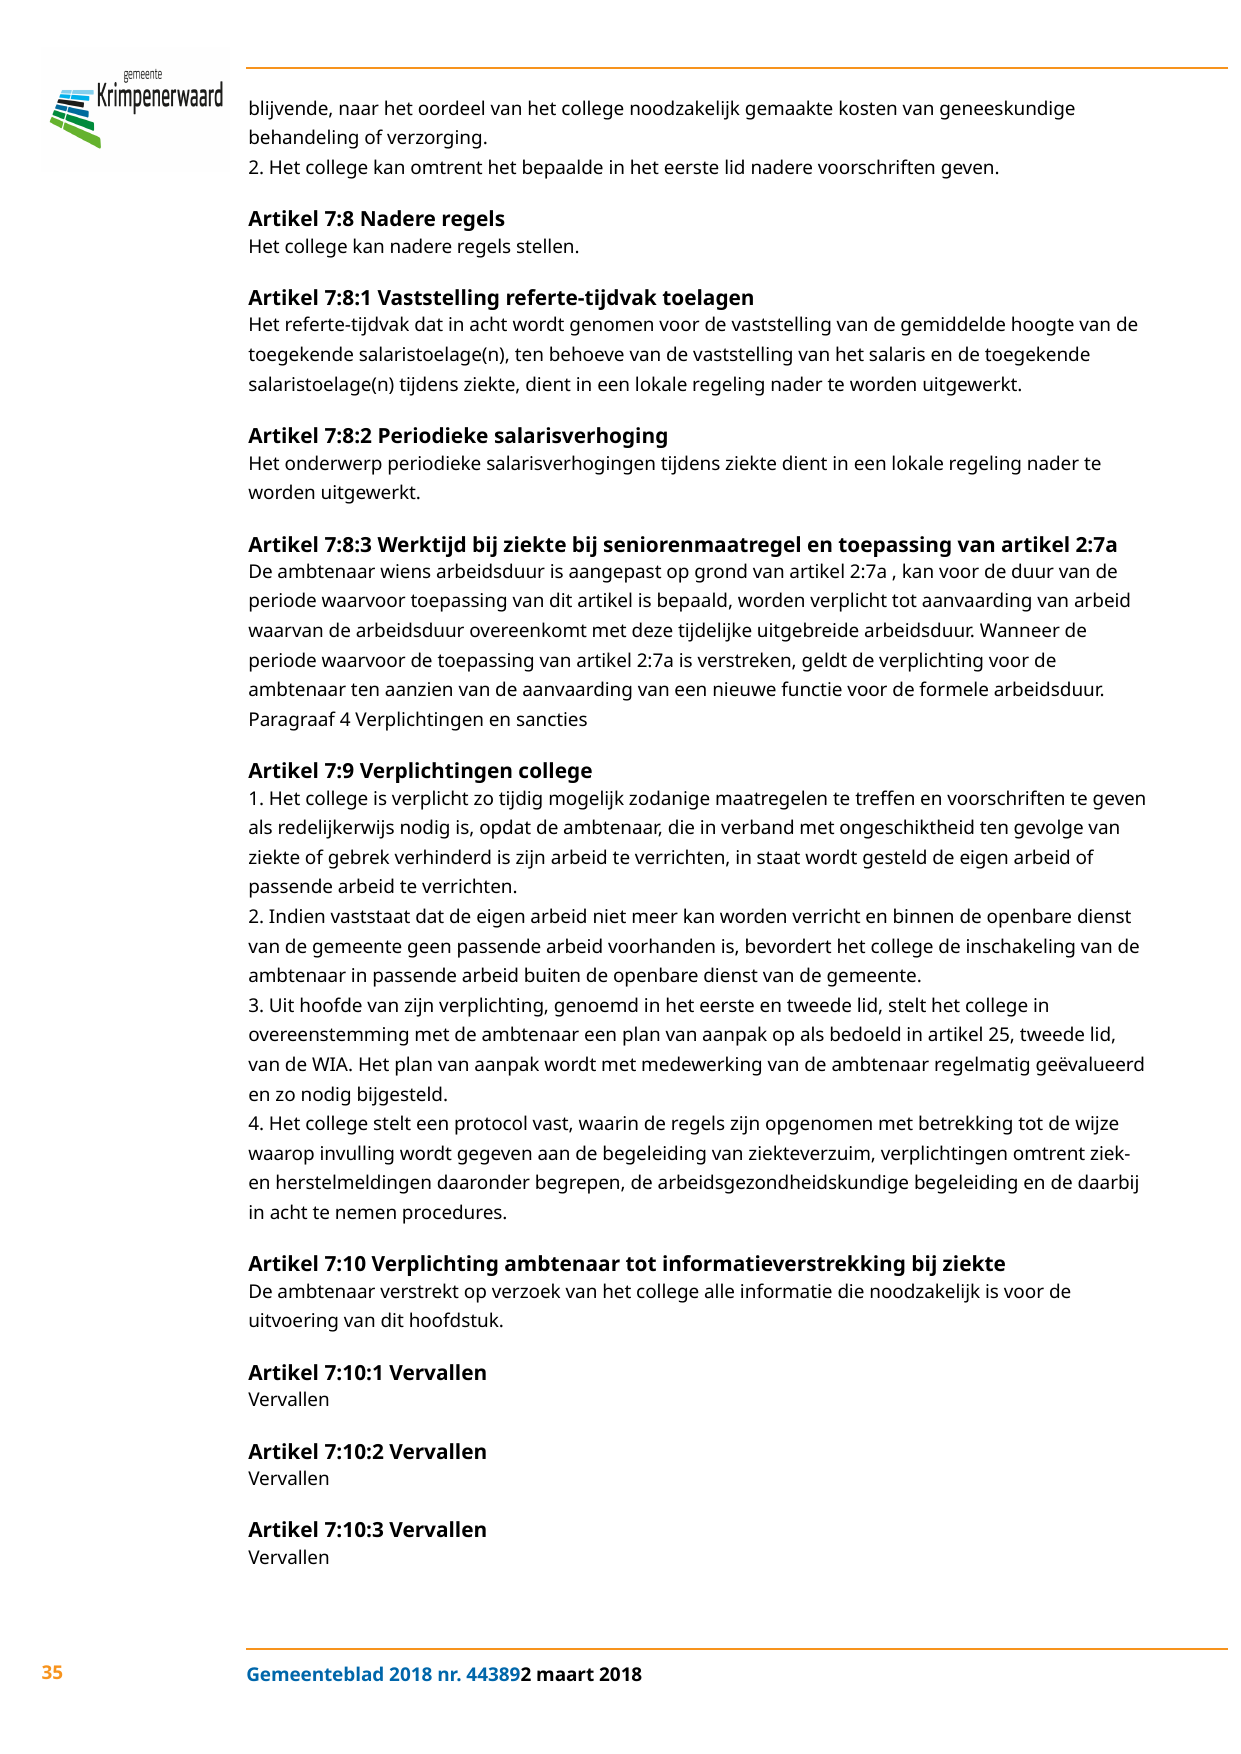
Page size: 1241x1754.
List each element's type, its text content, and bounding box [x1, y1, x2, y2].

text Het referte-tijdvak dat in acht wordt genomen voor de vaststelling van de gemiddelde hoogte van de toegekende salaristoelage(n), ten behoeve van de vaststelling van het salaris en de toegekende salaristoelage(n) tijdens ziekte, dient in een lokale regeling nader te worden uitgewerkt. [248, 312, 1152, 397]
text Artikel 7:10:2 Vervallen [248, 1437, 1152, 1465]
text Artikel 7:8:3 Werktijd bij ziekte bij seniorenmaatregel en toepassing van artikel 2:7a [248, 530, 1152, 558]
text Artikel 7:8:2 Periodieke salarisverhoging [248, 421, 1152, 450]
text Vervallen [248, 1386, 1152, 1412]
text Artikel 7:8:1 Vaststelling referte-tijdvak toelagen [248, 283, 1152, 312]
text blijvende, naar het oordeel van het college noodzakelijk gemaakte kosten van geneeskundige behandeling of verzorging. [248, 95, 1152, 150]
text Vervallen [248, 1544, 1152, 1570]
text Het onderwerp periodieke salarisverhogingen tijdens ziekte dient in een lokale regeling nader te worden uitgewerkt. [248, 450, 1152, 505]
text 2. Indien vaststaat dat de eigen arbeid niet meer kan worden verricht en binnen de openbare dienst van de gemeente geen passende arbeid voorhanden is, bevordert het college de inschakeling van de ambtenaar in passende arbeid buiten de openbare dienst van de gemeente. [248, 903, 1152, 988]
picture [41, 47, 231, 172]
text Artikel 7:9 Verplichtingen college [248, 756, 1152, 785]
text De ambtenaar verstrekt op verzoek van het college alle informatie die noodzakelijk is voor de uitvoering van dit hoofdstuk. [248, 1278, 1152, 1333]
text Artikel 7:10 Verplichting ambtenaar tot informatieverstrekking bij ziekte [248, 1249, 1152, 1278]
text 4. Het college stelt een protocol vast, waarin de regels zijn opgenomen met betrekking tot de wijze waarop invulling wordt gegeven aan de begeleiding van ziekteverzuim, verplichtingen omtrent ziek- en herstelmeldingen daaronder begrepen, de arbeidsgezondheidskundige begeleiding en de daarbij in acht te nemen procedures. [248, 1110, 1152, 1225]
text Artikel 7:10:1 Vervallen [248, 1358, 1152, 1386]
text Artikel 7:10:3 Vervallen [248, 1516, 1152, 1544]
text Artikel 7:8 Nadere regels [248, 204, 1152, 233]
text 1. Het college is verplicht zo tijdig mogelijk zodanige maatregelen te treffen en voorschriften te geven als redelijkerwijs nodig is, opdat de ambtenaar, die in verband met ongeschiktheid ten gevolge van ziekte of gebrek verhinderd is zijn arbeid te verrichten, in staat wordt gesteld de eigen arbeid of passende arbeid te verrichten. [248, 785, 1152, 899]
text Vervallen [248, 1465, 1152, 1491]
text 3. Uit hoofde van zijn verplichting, genoemd in het eerste en tweede lid, stelt het college in overeenstemming met de ambtenaar een plan van aanpak op als bedoeld in artikel 25, tweede lid, van de WIA. Het plan van aanpak wordt met medewerking van de ambtenaar regelmatig geëvalueerd en zo nodig bijgesteld. [248, 992, 1152, 1106]
text Het college kan nadere regels stellen. [248, 233, 1152, 258]
text De ambtenaar wiens arbeidsduur is aangepast op grond van artikel 2:7a , kan voor de duur van de periode waarvoor toepassing van dit artikel is bepaald, worden verplicht tot aanvaarding van arbeid waarvan de arbeidsduur overeenkomt met deze tijdelijke uitgebreide arbeidsduur. Wanneer de periode waarvoor de toepassing van artikel 2:7a is verstreken, geldt de verplichting voor de ambtenaar ten aanzien van de aanvaarding van een nieuwe functie voor de formele arbeidsduur. [248, 558, 1152, 702]
text Paragraaf 4 Verplichtingen en sancties [248, 706, 1152, 732]
text 2. Het college kan omtrent het bepaalde in het eerste lid nadere voorschriften geven. [248, 154, 1152, 180]
